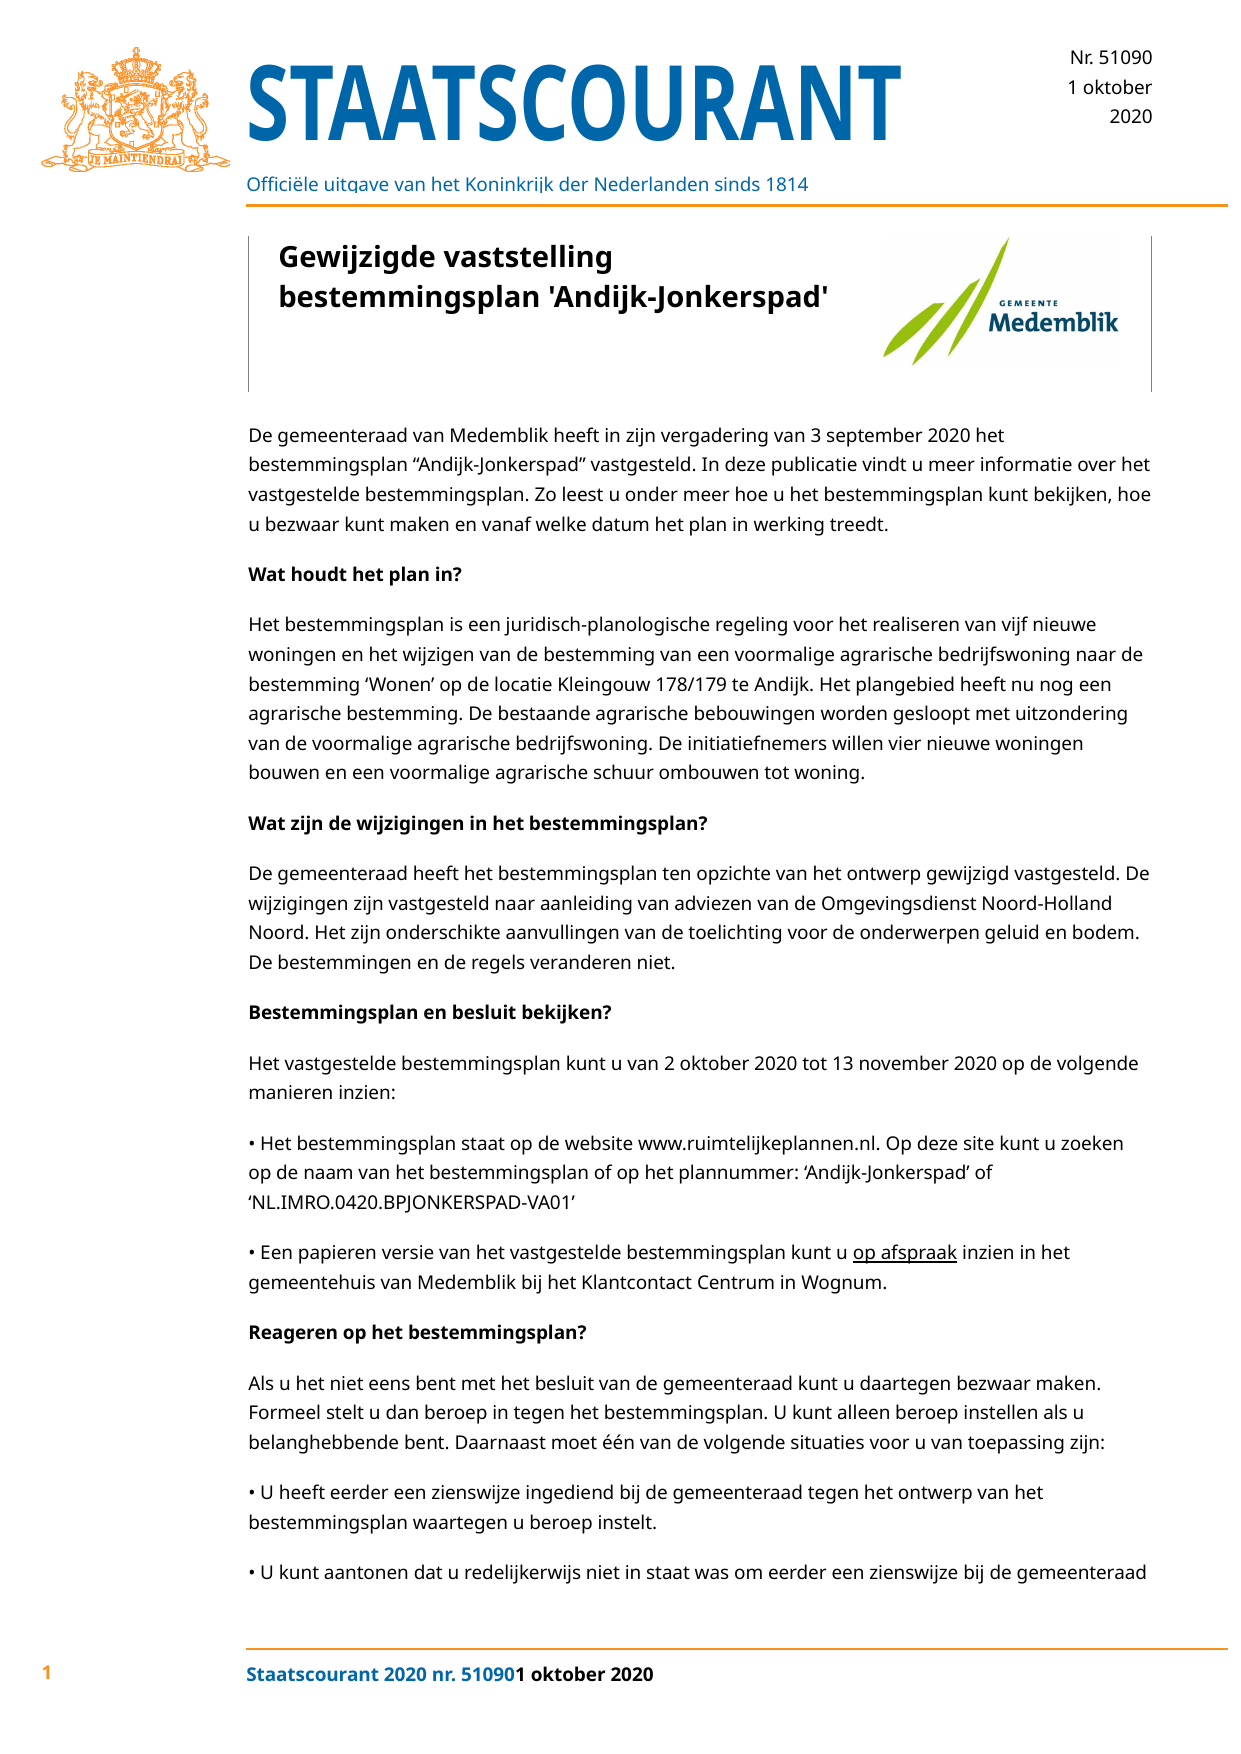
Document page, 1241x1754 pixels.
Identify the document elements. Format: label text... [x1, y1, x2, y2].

text Als u het niet eens bent met het besluit van de gemeenteraad kunt u daartegen bezwaar maken. Formeel stelt u dan beroep in tegen het bestemmingsplan. U kunt alleen beroep instellen als u belanghebbende bent. Daarnaast moet één van de volgende situaties voor u van toepassing zijn: [248, 1370, 1152, 1455]
text Het vastgestelde bestemmingsplan kunt u van 2 oktober 2020 tot 13 november 2020 op de volgende manieren inzien: [248, 1050, 1152, 1105]
text Wat zijn de wijzigingen in het bestemmingsplan? [248, 810, 1152, 836]
text Reageren op het bestemmingsplan? [248, 1319, 1152, 1345]
text • U heeft eerder een zienswijze ingediend bij de gemeenteraad tegen het ontwerp van het bestemmingsplan waartegen u beroep instelt. [248, 1479, 1152, 1535]
text • Het bestemmingsplan staat op de website www.ruimtelijkeplannen.nl. Op deze site kunt u zoeken op de naam van het bestemmingsplan of op het plannummer: ‘Andijk-Jonkerspad’ of ‘NL.IMRO.0420.BPJONKERSPAD-VA01’ [248, 1130, 1152, 1215]
table_header [850, 236, 1151, 392]
text Wat houdt het plan in? [248, 561, 1152, 587]
text Het bestemmingsplan is een juridisch-planologische regeling voor het realiseren van vijf nieuwe woningen en het wijzigen van de bestemming van een voormalige agrarische bedrijfswoning naar de bestemming ‘Wonen’ op de locatie Kleingouw 178/179 te Andijk. Het plangebied heeft nu nog een agrarische bestemming. De bestaande agrarische bebouwingen worden gesloopt met uitzondering van de voormalige agrarische bedrijfswoning. De initiatiefnemers willen vier nieuwe woningen bouwen en een voormalige agrarische schuur ombouwen tot woning. [248, 612, 1152, 785]
picture [41, 47, 231, 172]
text Bestemmingsplan en besluit bekijken? [248, 999, 1152, 1025]
picture [882, 236, 1119, 367]
text De gemeenteraad heeft het bestemmingsplan ten opzichte van het ontwerp gewijzigd vastgesteld. De wijzigingen zijn vastgesteld naar aanleiding van adviezen van de Omgevingsdienst Noord-Holland Noord. Het zijn onderschikte aanvullingen van de toelichting voor de onderwerpen geluid en bodem. De bestemmingen en de regels veranderen niet. [248, 860, 1152, 975]
table_header Gewijzigde vaststelling bestemmingsplan 'Andijk-Jonkerspad' [249, 236, 850, 392]
text • U kunt aantonen dat u redelijkerwijs niet in staat was om eerder een zienswijze bij de gemeenteraad [248, 1559, 1152, 1585]
text • Een papieren versie van het vastgestelde bestemmingsplan kunt u op afspraak inzien in het gemeentehuis van Medemblik bij het Klantcontact Centrum in Wognum. [248, 1239, 1152, 1295]
text De gemeenteraad van Medemblik heeft in zijn vergadering van 3 september 2020 het bestemmingsplan “Andijk-Jonkerspad” vastgesteld. In deze publicatie vindt u meer informatie over het vastgestelde bestemmingsplan. Zo leest u onder meer hoe u het bestemmingsplan kunt bekijken, hoe u bezwaar kunt maken en vanaf welke datum het plan in werking treedt. [248, 422, 1152, 536]
